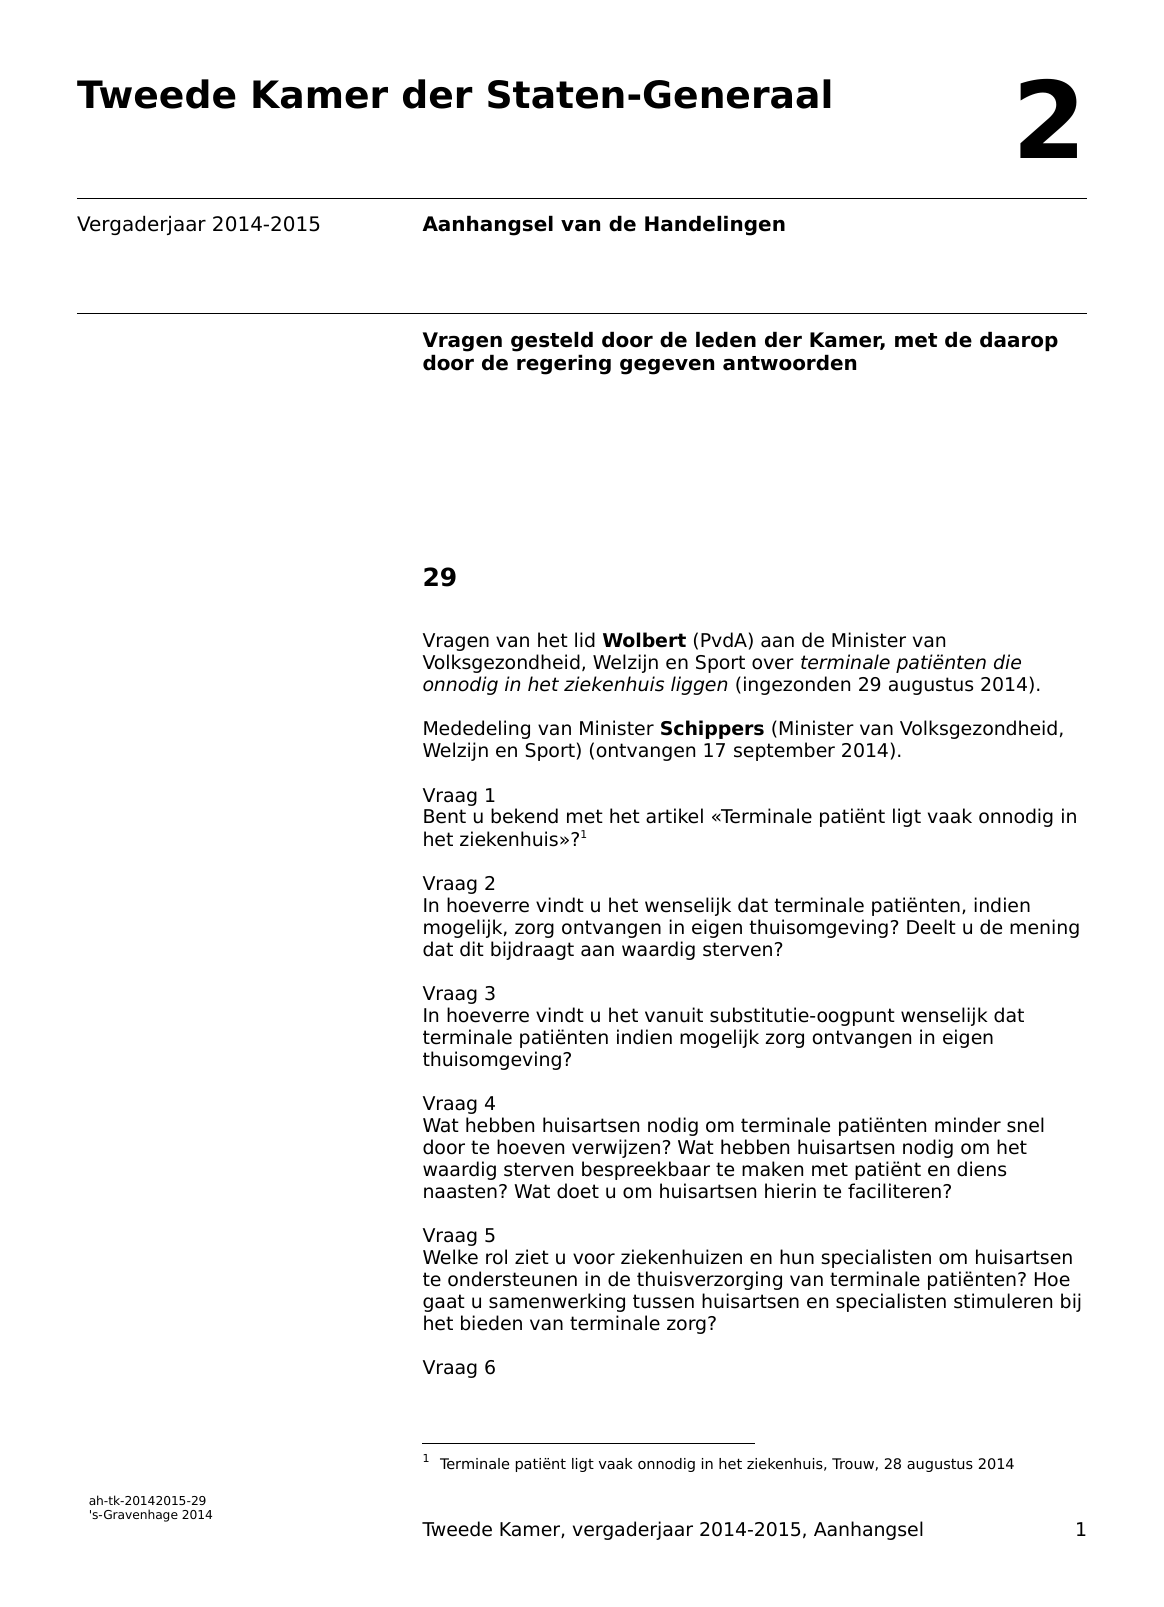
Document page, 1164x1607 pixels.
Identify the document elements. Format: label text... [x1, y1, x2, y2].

text Welke rol ziet u voor ziekenhuizen en hun specialisten om huisartsen te ondersteunen in de thuisverzorging van terminale patiënten? Hoe gaat u samenwerking tussen huisartsen en specialisten stimuleren bij het bieden van terminale zorg? [422, 1247, 1087, 1335]
table_header 2 [886, 59, 1087, 198]
text ah-tk-20142015-29 [88, 1494, 323, 1508]
text 29 [422, 563, 1087, 592]
table_cell Vragen gesteld door de leden der Kamer, met de daarop door de regering gegeven antwoorden [422, 314, 1087, 375]
text Terminale patiënt ligt vaak onnodig in het ziekenhuis, Trouw, 28 augustus 2014 [422, 1452, 1087, 1474]
text Wat hebben huisartsen nodig om terminale patiënten minder snel door te hoeven verwijzen? Wat hebben huisartsen nodig om het waardig sterven bespreekbaar te maken met patiënt en diens naasten? Wat doet u om huisartsen hierin te faciliteren? [422, 1115, 1087, 1203]
text Vraag 2 [422, 873, 1087, 894]
table_header Tweede Kamer der Staten-Generaal [77, 59, 886, 198]
table_cell Vergaderjaar 2014-2015 [77, 199, 422, 313]
text Vraag 4 [422, 1093, 1087, 1115]
text In hoeverre vindt u het wenselijk dat terminale patiënten, indien mogelijk, zorg ontvangen in eigen thuisomgeving? Deelt u de mening dat dit bijdraagt aan waardig sterven? [422, 894, 1087, 961]
text Vraag 3 [422, 983, 1087, 1005]
text Vraag 5 [422, 1225, 1087, 1247]
text 's-Gravenhage 2014 [88, 1508, 323, 1522]
text Vraag 6 [422, 1357, 1087, 1379]
text Vraag 1 [422, 784, 1087, 806]
text In hoeverre vindt u het vanuit substitutie-oogpunt wenselijk dat terminale patiënten indien mogelijk zorg ontvangen in eigen thuisomgeving? [422, 1005, 1087, 1071]
table_cell Aanhangsel van de Handelingen [422, 199, 1087, 313]
text Bent u bekend met het artikel «Terminale patiënt ligt vaak onnodig in het ziekenhuis»? [422, 806, 1087, 850]
text Vragen van het lid Wolbert (PvdA) aan de Minister van Volksgezondheid, Welzijn en Sport over terminale patiënten die onnodig in het ziekenhuis liggen (ingezonden 29 augustus 2014). [422, 630, 1087, 696]
text Mededeling van Minister Schippers (Minister van Volksgezondheid, Welzijn en Sport) (ontvangen 17 september 2014). [422, 718, 1087, 762]
table_cell [77, 314, 422, 375]
